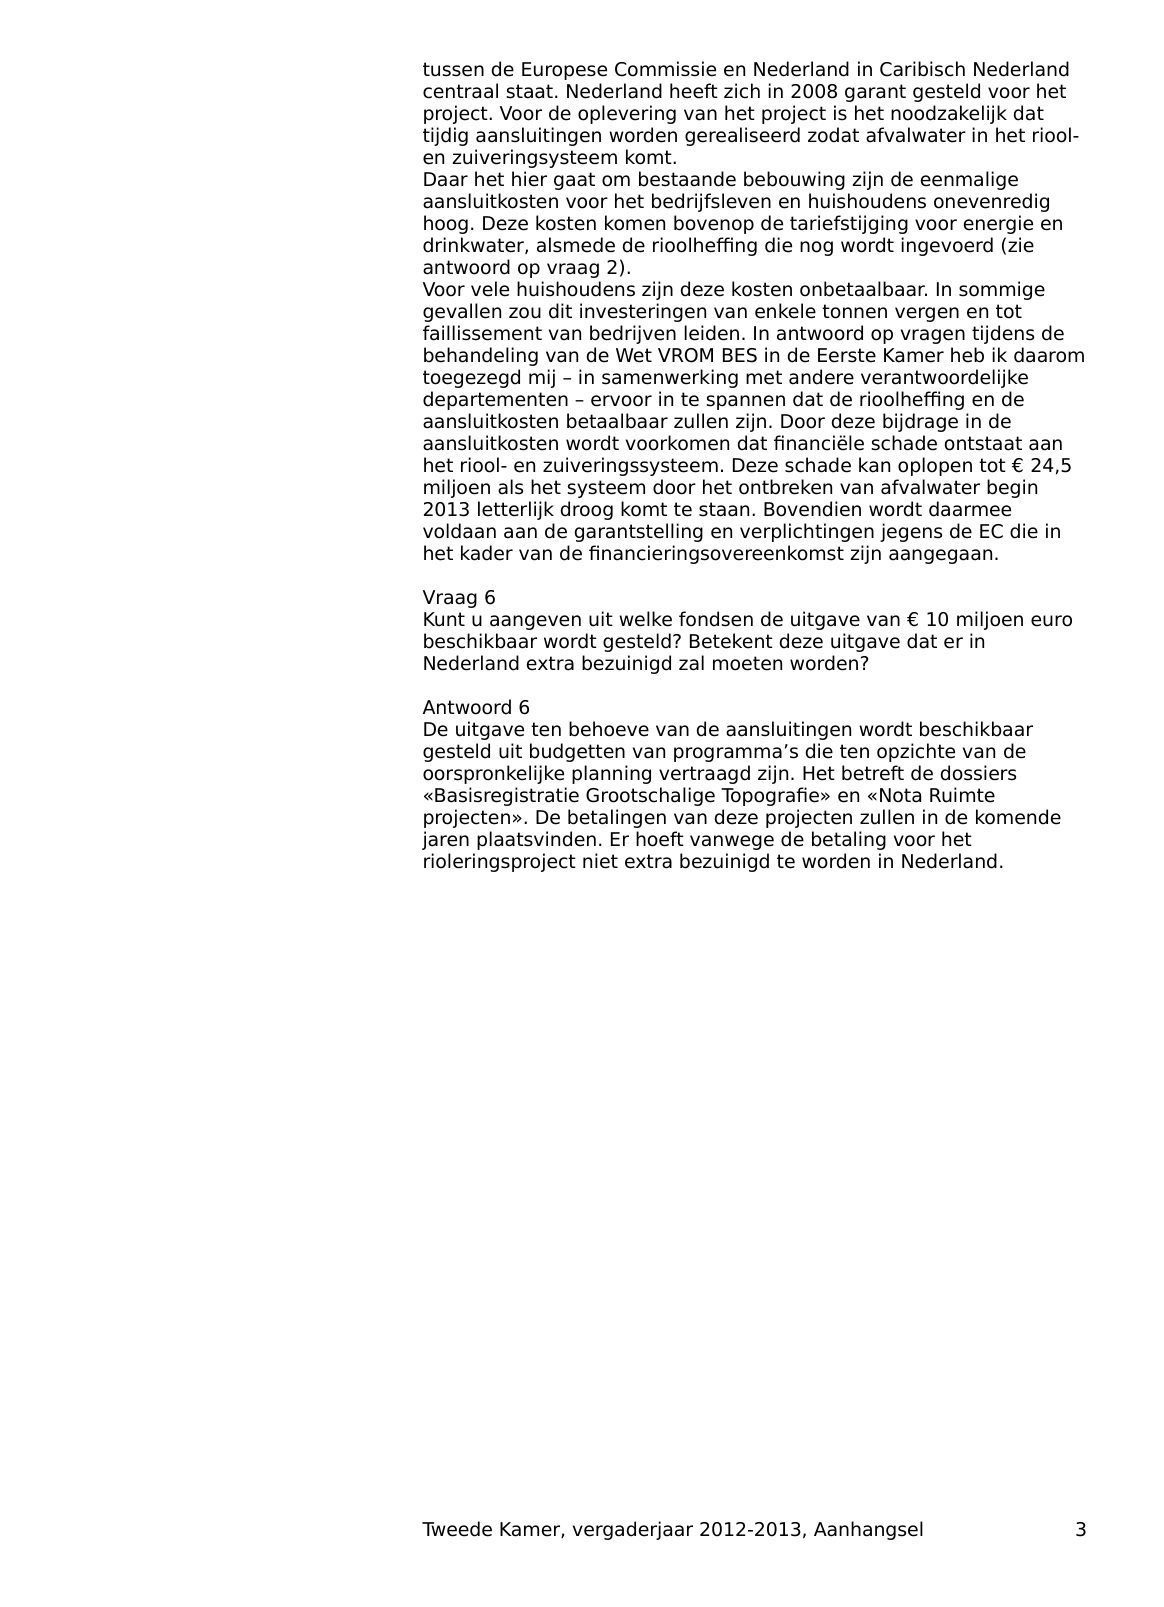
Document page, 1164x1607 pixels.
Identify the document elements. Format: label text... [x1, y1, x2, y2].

text Voor vele huishoudens zijn deze kosten onbetaalbaar. In sommige gevallen zou dit investeringen van enkele tonnen vergen en tot faillissement van bedrijven leiden. In antwoord op vragen tijdens de behandeling van de Wet VROM BES in de Eerste Kamer heb ik daarom toegezegd mij – in samenwerking met andere verantwoordelijke departementen – ervoor in te spannen dat de rioolheffing en de aansluitkosten betaalbaar zullen zijn. Door deze bijdrage in de aansluitkosten wordt voorkomen dat financiële schade ontstaat aan het riool- en zuiveringssysteem. Deze schade kan oplopen tot € 24,5 miljoen als het systeem door het ontbreken van afvalwater begin 2013 letterlijk droog komt te staan. Bovendien wordt daarmee voldaan aan de garantstelling en verplichtingen jegens de EC die in het kader van de financieringsovereenkomst zijn aangegaan. [422, 279, 1087, 564]
text Antwoord 6 [422, 697, 1087, 719]
text De uitgave ten behoeve van de aansluitingen wordt beschikbaar gesteld uit budgetten van programma’s die ten opzichte van de oorspronkelijke planning vertraagd zijn. Het betreft de dossiers «Basisregistratie Grootschalige Topografie» en «Nota Ruimte projecten». De betalingen van deze projecten zullen in de komende jaren plaatsvinden. Er hoeft vanwege de betaling voor het rioleringsproject niet extra bezuinigd te worden in Nederland. [422, 719, 1087, 873]
text tussen de Europese Commissie en Nederland in Caribisch Nederland centraal staat. Nederland heeft zich in 2008 garant gesteld voor het project. Voor de oplevering van het project is het noodzakelijk dat tijdig aansluitingen worden gerealiseerd zodat afvalwater in het riool- en zuiveringsysteem komt. [422, 59, 1087, 169]
text Daar het hier gaat om bestaande bebouwing zijn de eenmalige aansluitkosten voor het bedrijfsleven en huishoudens onevenredig hoog. Deze kosten komen bovenop de tariefstijging voor energie en drinkwater, alsmede de rioolheffing die nog wordt ingevoerd (zie antwoord op vraag 2). [422, 169, 1087, 279]
text Kunt u aangeven uit welke fondsen de uitgave van € 10 miljoen euro beschikbaar wordt gesteld? Betekent deze uitgave dat er in Nederland extra bezuinigd zal moeten worden? [422, 609, 1087, 675]
text Vraag 6 [422, 587, 1087, 609]
